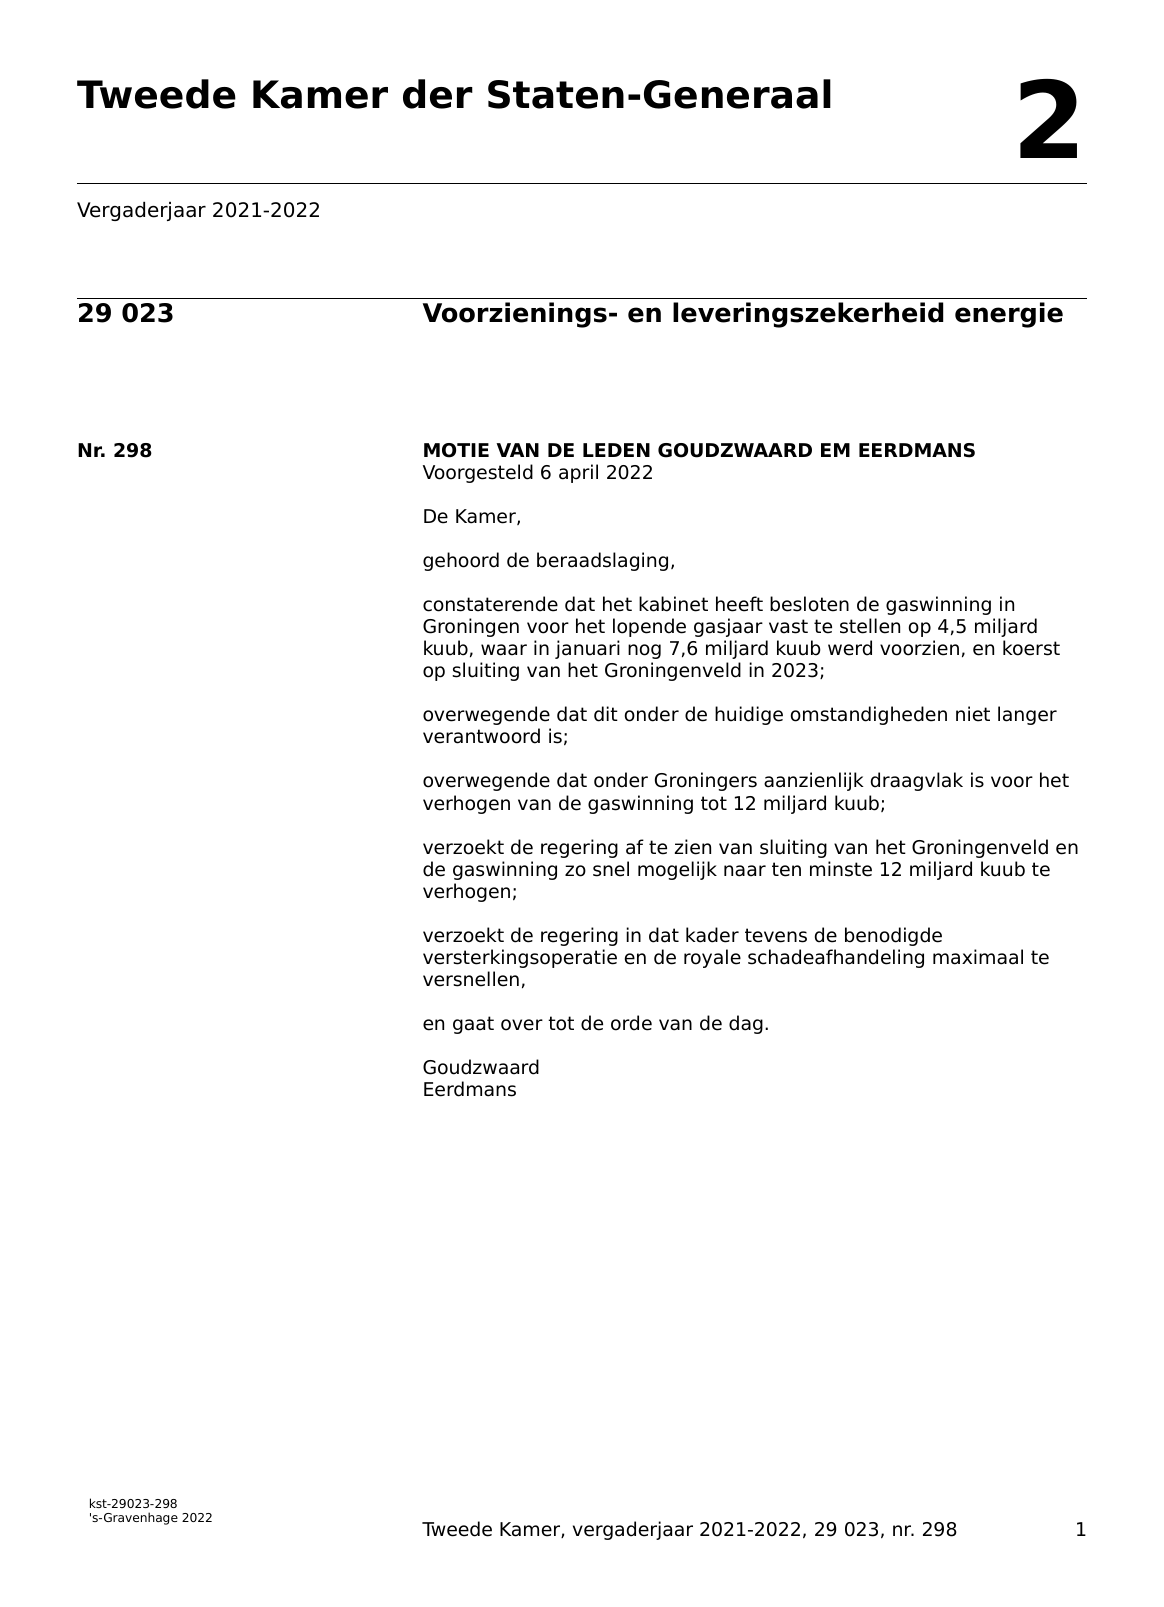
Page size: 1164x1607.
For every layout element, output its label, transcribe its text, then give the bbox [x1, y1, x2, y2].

text De Kamer, [422, 506, 1087, 528]
text Voorgesteld 6 april 2022 [422, 462, 1087, 484]
text en gaat over tot de orde van de dag. [422, 1013, 1087, 1035]
text gehoord de beraadslaging, [422, 550, 1087, 572]
text overwegende dat dit onder de huidige omstandigheden niet langer verantwoord is; [422, 704, 1087, 748]
subtitle Nr. 298 MOTIE VAN DE LEDEN GOUDZWAARD EM EERDMANS [77, 440, 1087, 462]
text 's-Gravenhage 2022 [88, 1511, 323, 1525]
table_cell Vergaderjaar 2021-2022 [77, 184, 1087, 298]
table_header Tweede Kamer der Staten-Generaal [77, 59, 886, 183]
text constaterende dat het kabinet heeft besloten de gaswinning in Groningen voor het lopende gasjaar vast te stellen op 4,5 miljard kuub, waar in januari nog 7,6 miljard kuub werd voorzien, en koerst op sluiting van het Groningenveld in 2023; [422, 594, 1087, 682]
text Eerdmans [422, 1079, 1087, 1101]
text verzoekt de regering af te zien van sluiting van het Groningenveld en de gaswinning zo snel mogelijk naar ten minste 12 miljard kuub te verhogen; [422, 837, 1087, 902]
table_header 2 [886, 59, 1087, 183]
text overwegende dat onder Groningers aanzienlijk draagvlak is voor het verhogen van de gaswinning tot 12 miljard kuub; [422, 770, 1087, 814]
subtitle 29 023 Voorzienings- en leveringszekerheid energie [77, 299, 1087, 329]
text kst-29023-298 [88, 1497, 323, 1511]
text verzoekt de regering in dat kader tevens de benodigde versterkingsoperatie en de royale schadeafhandeling maximaal te versnellen, [422, 925, 1087, 991]
text Goudzwaard [422, 1057, 1087, 1079]
